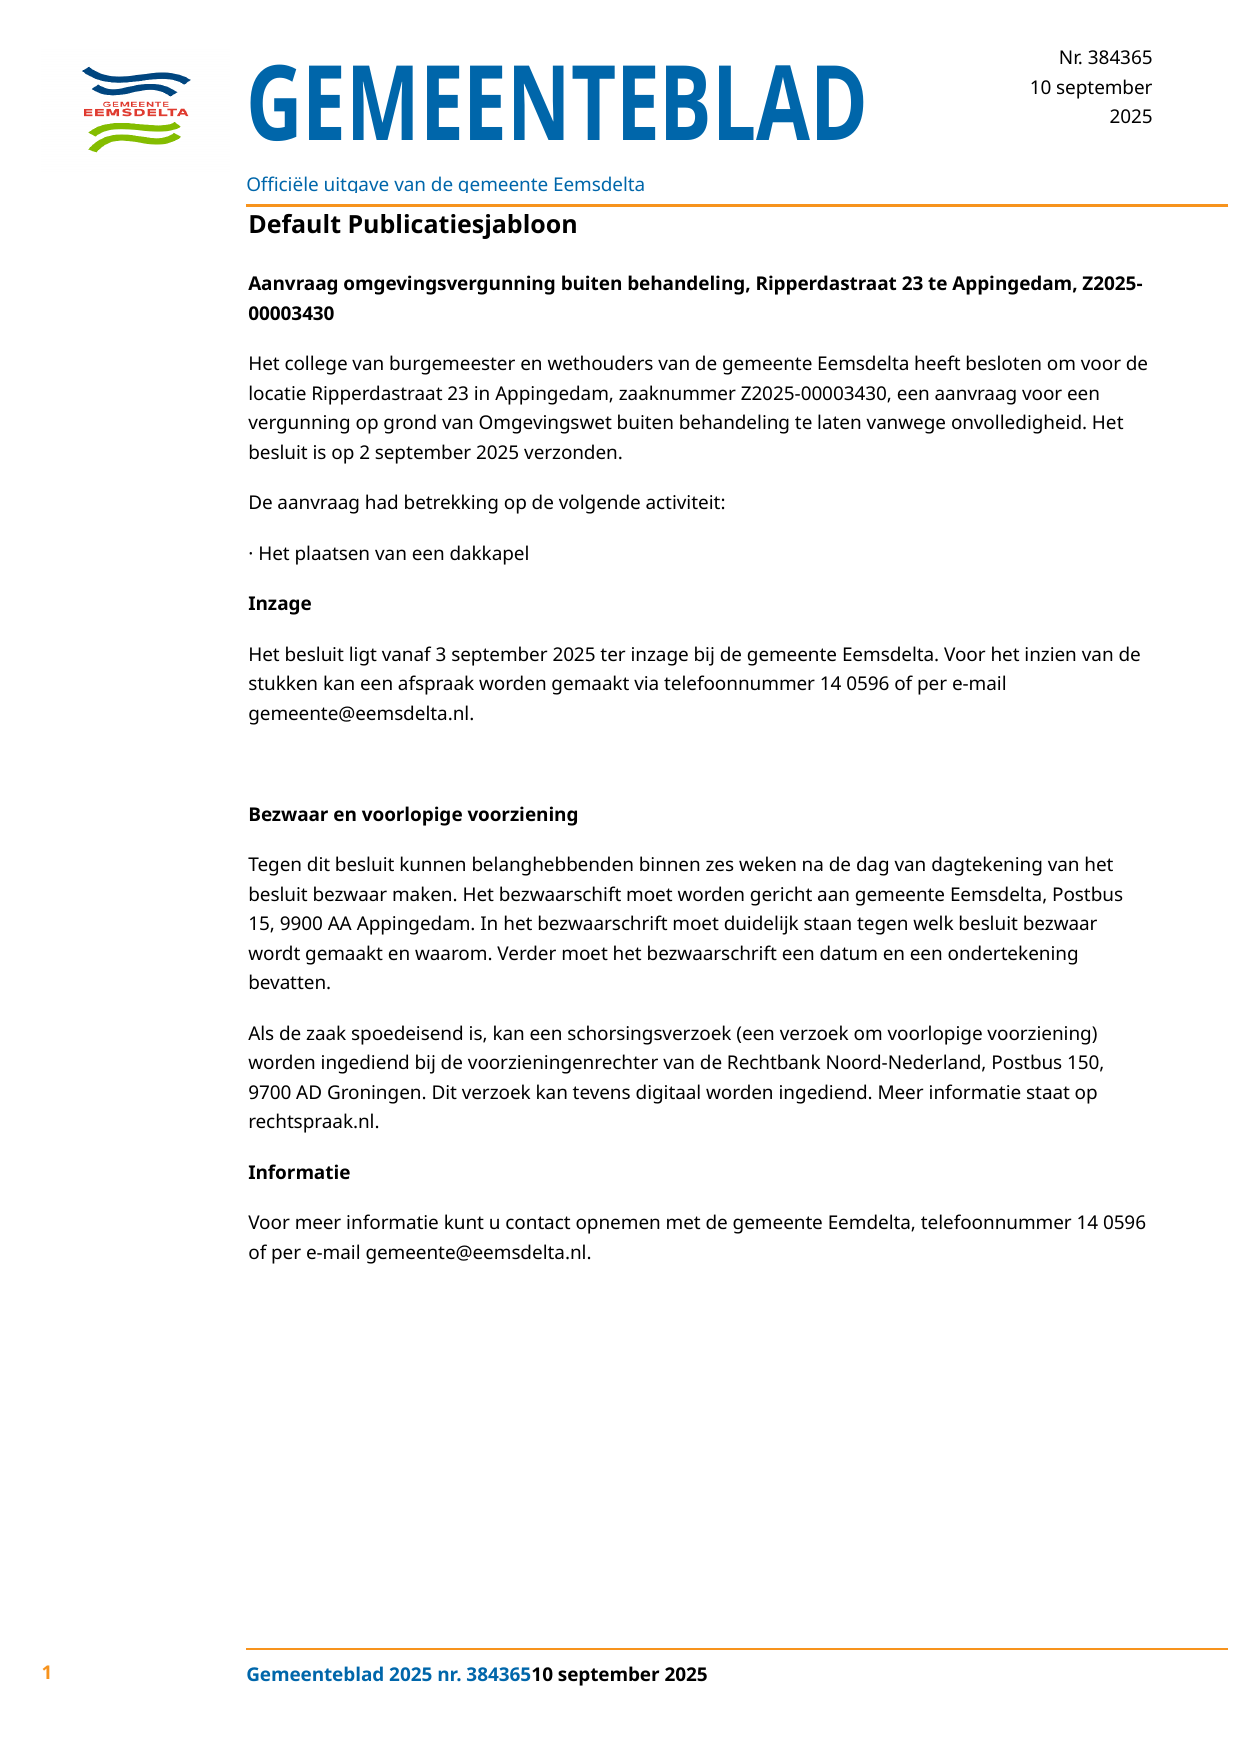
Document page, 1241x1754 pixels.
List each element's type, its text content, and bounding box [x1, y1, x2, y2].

text Bezwaar en voorlopige voorziening [248, 801, 1152, 826]
text Aanvraag omgevingsvergunning buiten behandeling, Ripperdastraat 23 te Appingedam, Z2025-00003430 [248, 270, 1152, 326]
text Als de zaak spoedeisend is, kan een schorsingsverzoek (een verzoek om voorlopige voorziening) worden ingediend bij de voorzieningenrechter van de Rechtbank Noord-Nederland, Postbus 150, 9700 AD Groningen. Dit verzoek kan tevens digitaal worden ingediend. Meer informatie staat op rechtspraak.nl. [248, 1020, 1152, 1134]
text Informatie [248, 1159, 1152, 1185]
text Inzage [248, 590, 1152, 616]
text · Het plaatsen van een dakkapel [248, 540, 1152, 566]
text Tegen dit besluit kunnen belanghebbenden binnen zes weken na de dag van dagtekening van het besluit bezwaar maken. Het bezwaarschift moet worden gericht aan gemeente Eemsdelta, Postbus 15, 9900 AA Appingedam. In het bezwaarschrift moet duidelijk staan tegen welk besluit bezwaar wordt gemaakt en waarom. Verder moet het bezwaarschrift een datum en een ondertekening bevatten. [248, 851, 1152, 995]
text Default Publicatiesjabloon [248, 207, 1152, 241]
text Het besluit ligt vanaf 3 september 2025 ter inzage bij de gemeente Eemsdelta. Voor het inzien van de stukken kan een afspraak worden gemaakt via telefoonnummer 14 0596 of per e-mail gemeente@eemsdelta.nl. [248, 641, 1152, 726]
picture [41, 47, 231, 172]
text De aanvraag had betrekking op de volgende activiteit: [248, 489, 1152, 515]
text Het college van burgemeester en wethouders van de gemeente Eemsdelta heeft besloten om voor de locatie Ripperdastraat 23 in Appingedam, zaaknummer Z2025-00003430, een aanvraag voor een vergunning op grond van Omgevingswet buiten behandeling te laten vanwege onvolledigheid. Het besluit is op 2 september 2025 verzonden. [248, 350, 1152, 465]
text Voor meer informatie kunt u contact opnemen met de gemeente Eemdelta, telefoonnummer 14 0596 of per e-mail gemeente@eemsdelta.nl. [248, 1209, 1152, 1265]
